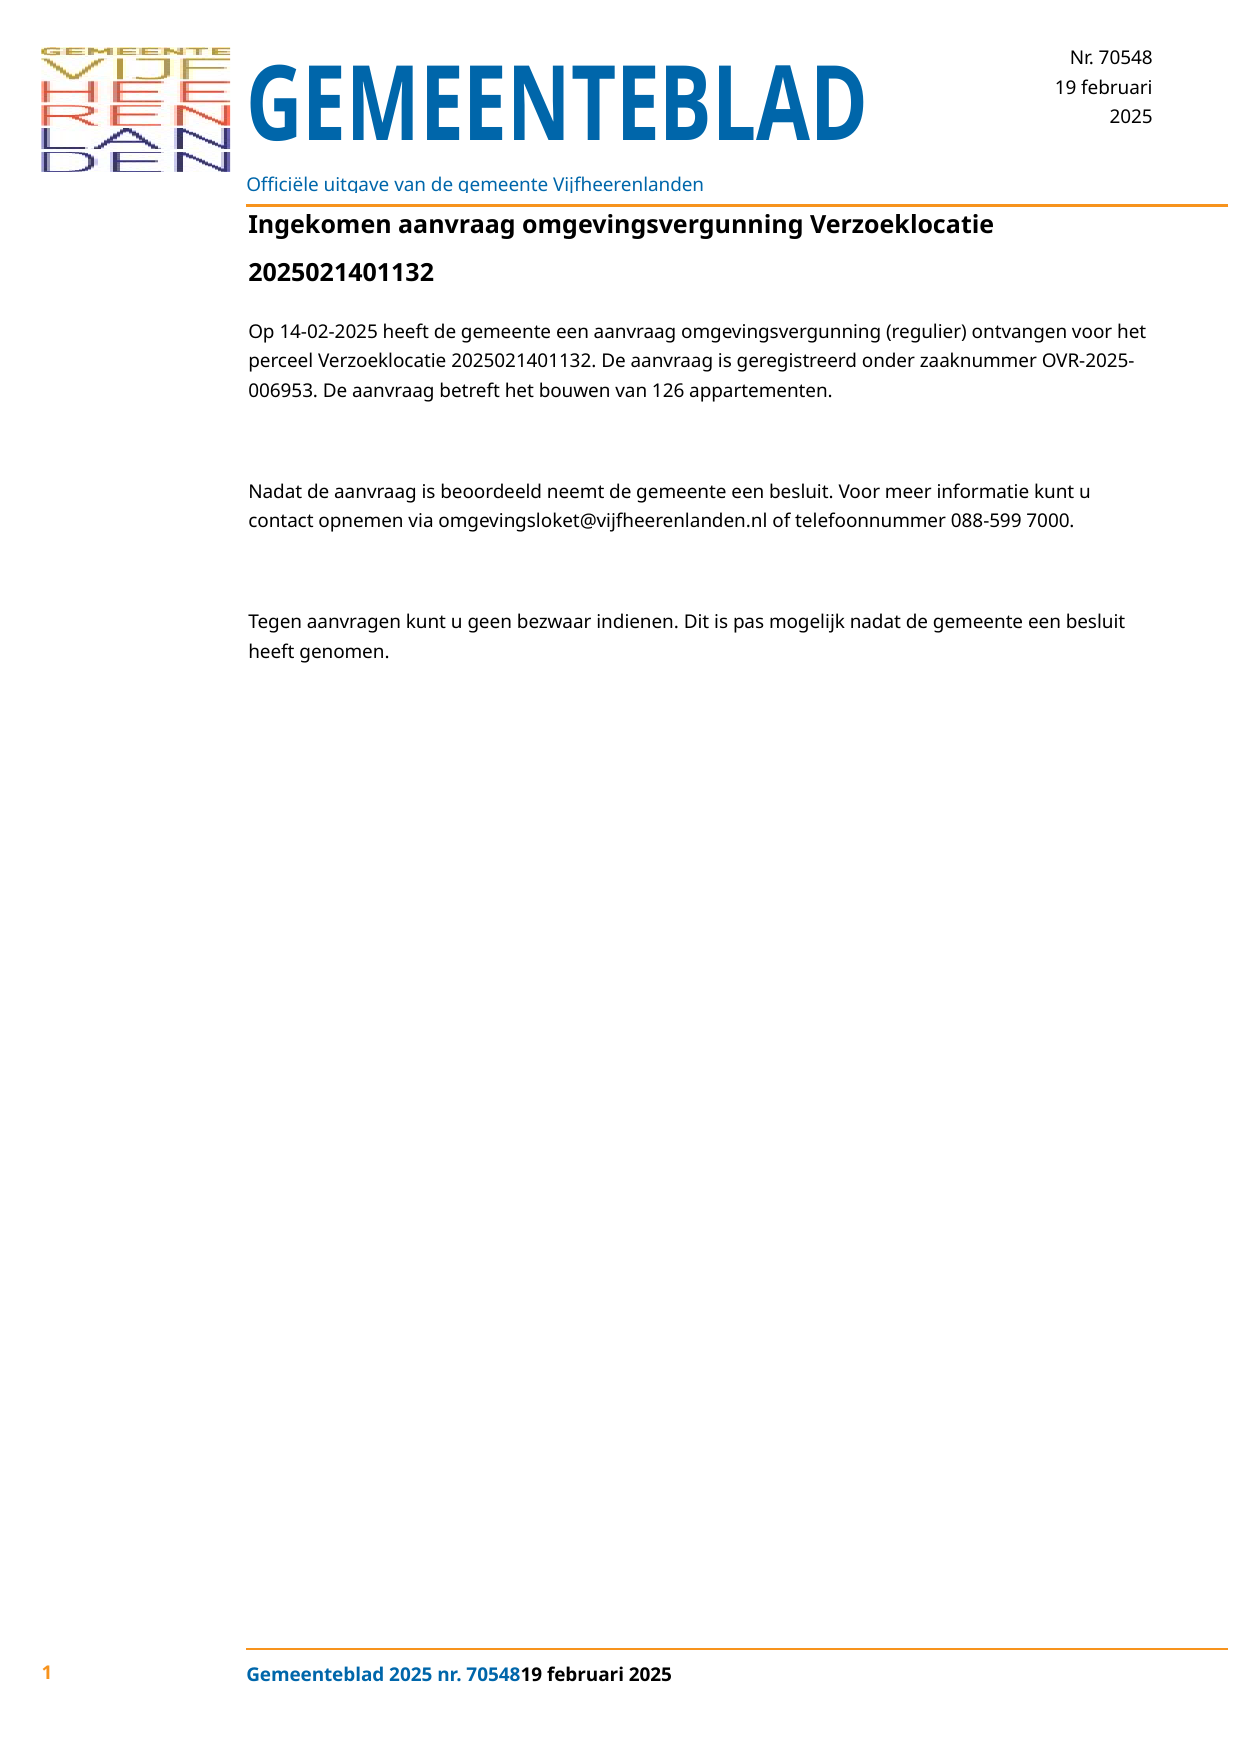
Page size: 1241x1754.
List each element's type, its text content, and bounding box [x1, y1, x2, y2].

text Op 14-02-2025 heeft de gemeente een aanvraag omgevingsvergunning (regulier) ontvangen voor het perceel Verzoeklocatie 2025021401132. De aanvraag is geregistreerd onder zaaknummer OVR-2025-006953. De aanvraag betreft het bouwen van 126 appartementen. [248, 318, 1152, 403]
text Tegen aanvragen kunt u geen bezwaar indienen. Dit is pas mogelijk nadat de gemeente een besluit heeft genomen. [248, 608, 1152, 664]
text Nadat de aanvraag is beoordeeld neemt de gemeente een besluit. Voor meer informatie kunt u contact opnemen via omgevingsloket@vijfheerenlanden.nl of telefoonnummer 088-599 7000. [248, 478, 1152, 533]
picture [41, 47, 231, 172]
text Ingekomen aanvraag omgevingsvergunning Verzoeklocatie 2025021401132 [248, 207, 1152, 288]
